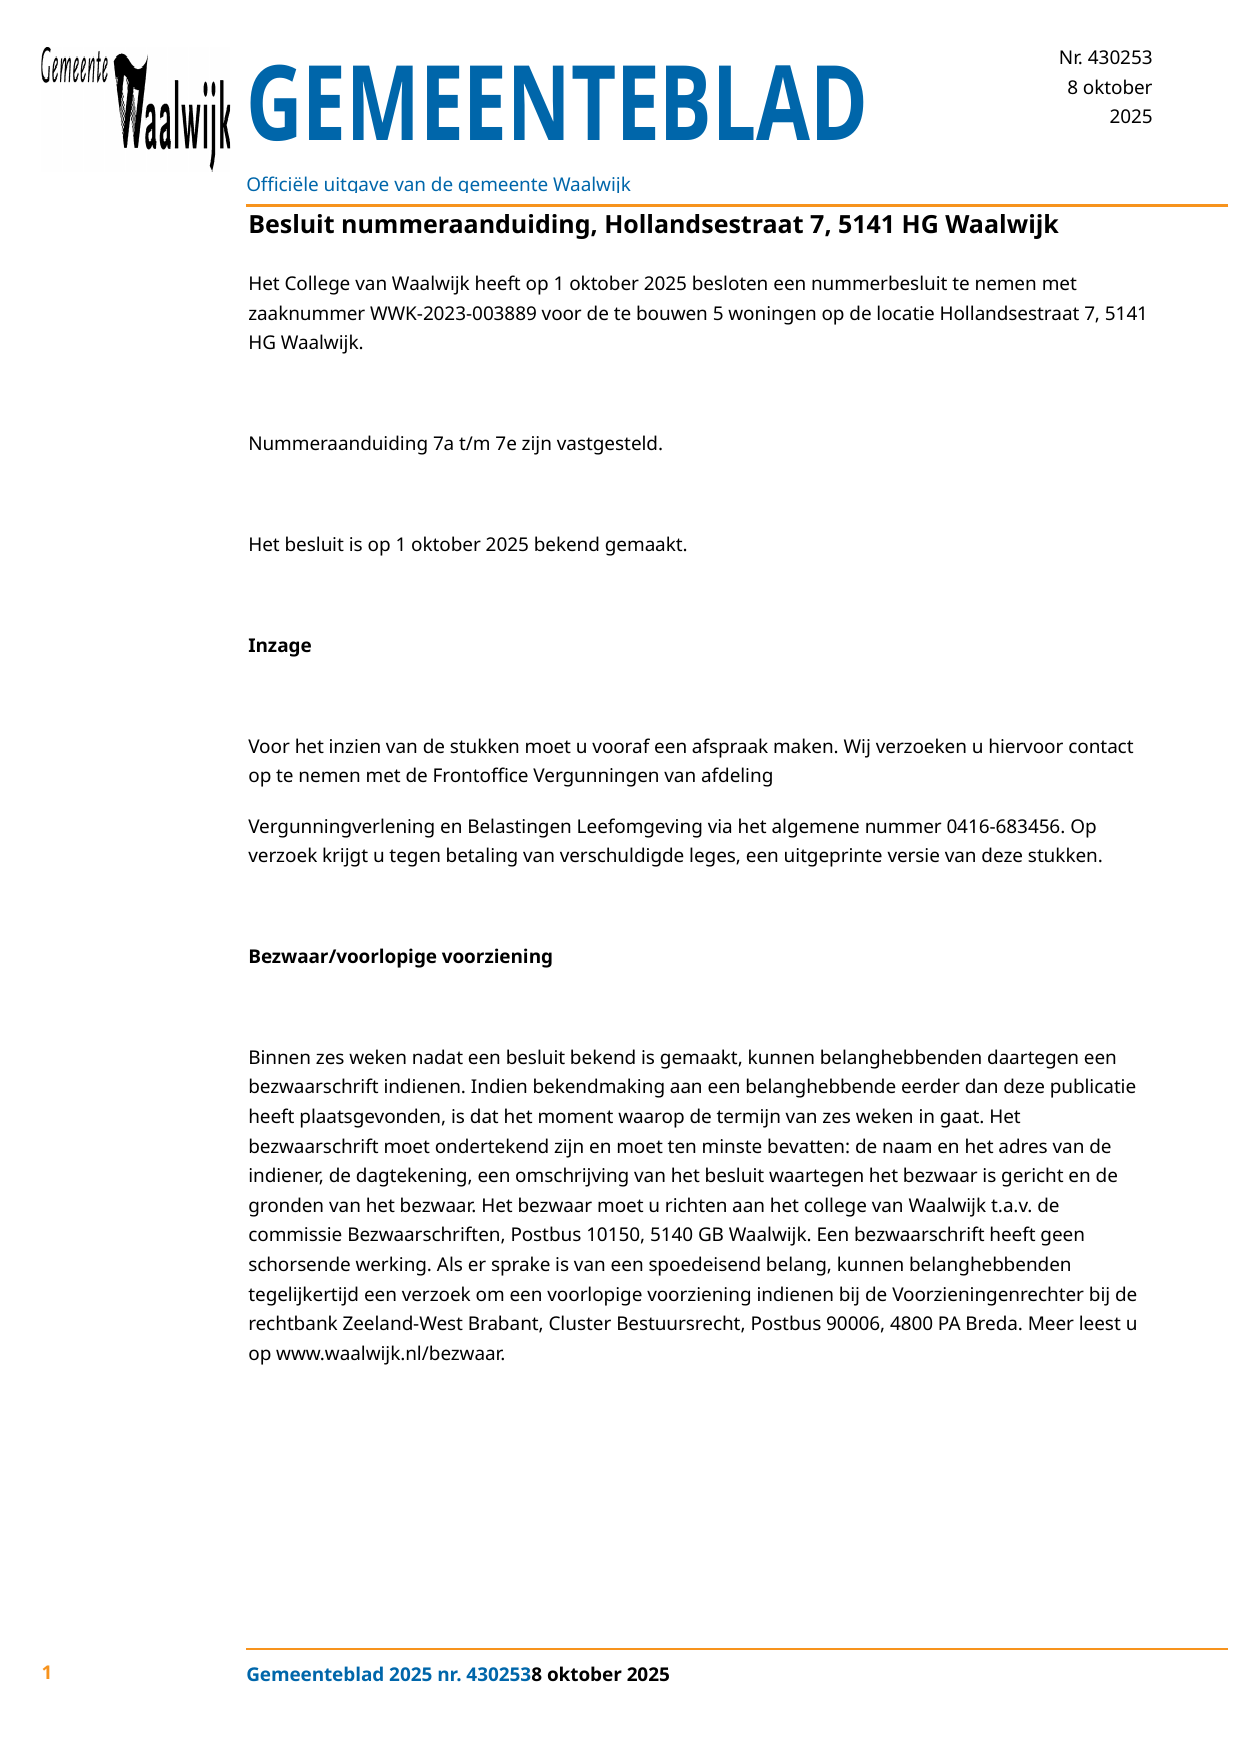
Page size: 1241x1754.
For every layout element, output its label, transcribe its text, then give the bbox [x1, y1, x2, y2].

text Binnen zes weken nadat een besluit bekend is gemaakt, kunnen belanghebbenden daartegen een bezwaarschrift indienen. Indien bekendmaking aan een belanghebbende eerder dan deze publicatie heeft plaatsgevonden, is dat het moment waarop de termijn van zes weken in gaat. Het bezwaarschrift moet ondertekend zijn en moet ten minste bevatten: de naam en het adres van de indiener, de dagtekening, een omschrijving van het besluit waartegen het bezwaar is gericht en de gronden van het bezwaar. Het bezwaar moet u richten aan het college van Waalwijk t.a.v. de commissie Bezwaarschriften, Postbus 10150, 5140 GB Waalwijk. Een bezwaarschrift heeft geen schorsende werking. Als er sprake is van een spoedeisend belang, kunnen belanghebbenden tegelijkertijd een verzoek om een voorlopige voorziening indienen bij de Voorzieningenrechter bij de rechtbank Zeeland-West Brabant, Cluster Bestuursrecht, Postbus 90006, 4800 PA Breda. Meer leest u op www.waalwijk.nl/bezwaar. [248, 1044, 1152, 1366]
text Besluit nummeraanduiding, Hollandsestraat 7, 5141 HG Waalwijk [248, 207, 1152, 241]
picture [41, 47, 231, 172]
text Vergunningverlening en Belastingen Leefomgeving via het algemene nummer 0416-683456. Op verzoek krijgt u tegen betaling van verschuldigde leges, een uitgeprinte versie van deze stukken. [248, 813, 1152, 868]
text Inzage [248, 632, 1152, 658]
text Bezwaar/voorlopige voorziening [248, 943, 1152, 969]
text Voor het inzien van de stukken moet u vooraf een afspraak maken. Wij verzoeken u hiervoor contact op te nemen met de Frontoffice Vergunningen van afdeling [248, 733, 1152, 788]
text Het College van Waalwijk heeft op 1 oktober 2025 besloten een nummerbesluit te nemen met zaaknummer WWK-2023-003889 voor de te bouwen 5 woningen op de locatie Hollandsestraat 7, 5141 HG Waalwijk. [248, 270, 1152, 355]
text Het besluit is op 1 oktober 2025 bekend gemaakt. [248, 531, 1152, 557]
text Nummeraanduiding 7a t/m 7e zijn vastgesteld. [248, 430, 1152, 456]
